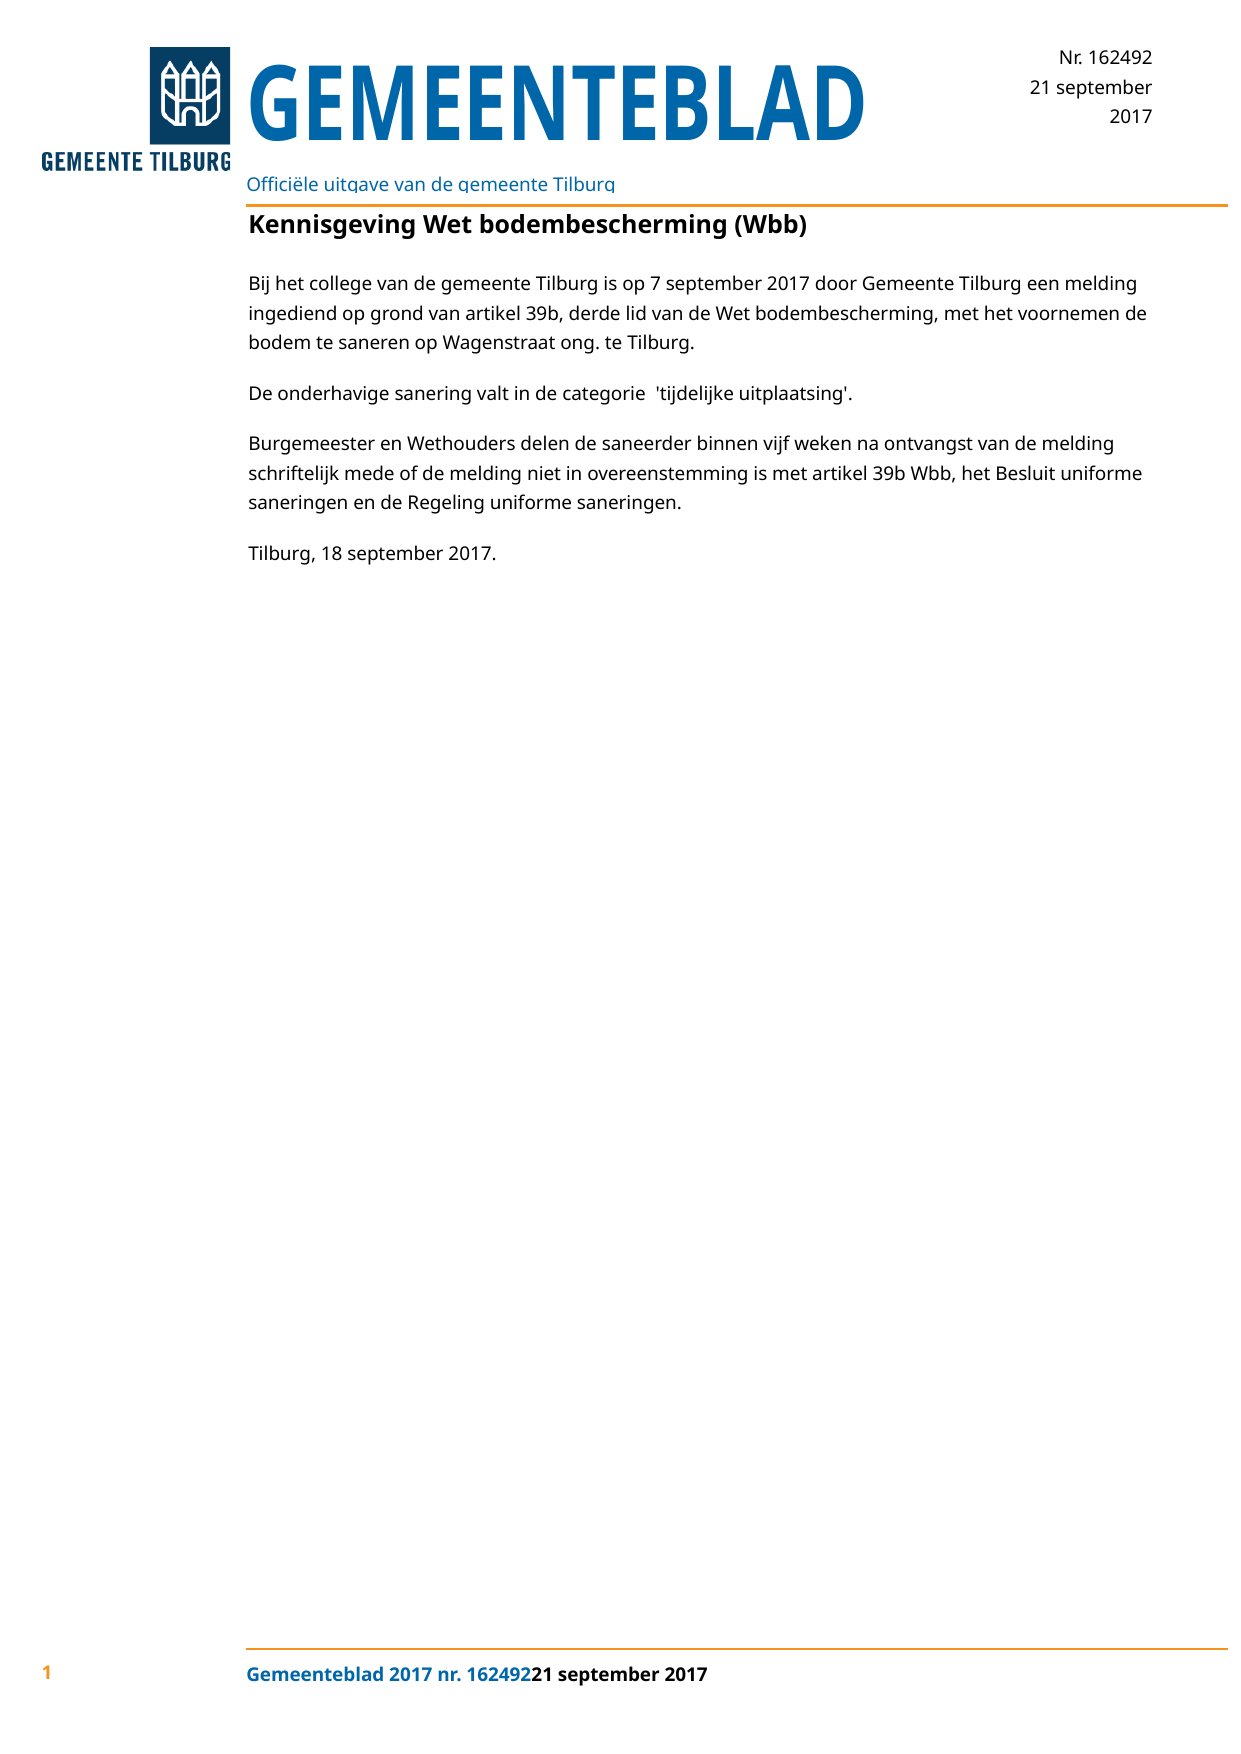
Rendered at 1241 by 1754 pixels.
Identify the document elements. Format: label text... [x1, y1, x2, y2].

text De onderhavige sanering valt in de categorie 'tijdelijke uitplaatsing'. [248, 380, 1152, 406]
text Kennisgeving Wet bodembescherming (Wbb) [248, 207, 1152, 241]
text Tilburg, 18 september 2017. [248, 540, 1152, 566]
text Burgemeester en Wethouders delen de saneerder binnen vijf weken na ontvangst van de melding schriftelijk mede of de melding niet in overeenstemming is met artikel 39b Wbb, het Besluit uniforme saneringen en de Regeling uniforme saneringen. [248, 430, 1152, 515]
picture [41, 47, 231, 172]
text Bij het college van de gemeente Tilburg is op 7 september 2017 door Gemeente Tilburg een melding ingediend op grond van artikel 39b, derde lid van de Wet bodembescherming, met het voornemen de bodem te saneren op Wagenstraat ong. te Tilburg. [248, 270, 1152, 355]
